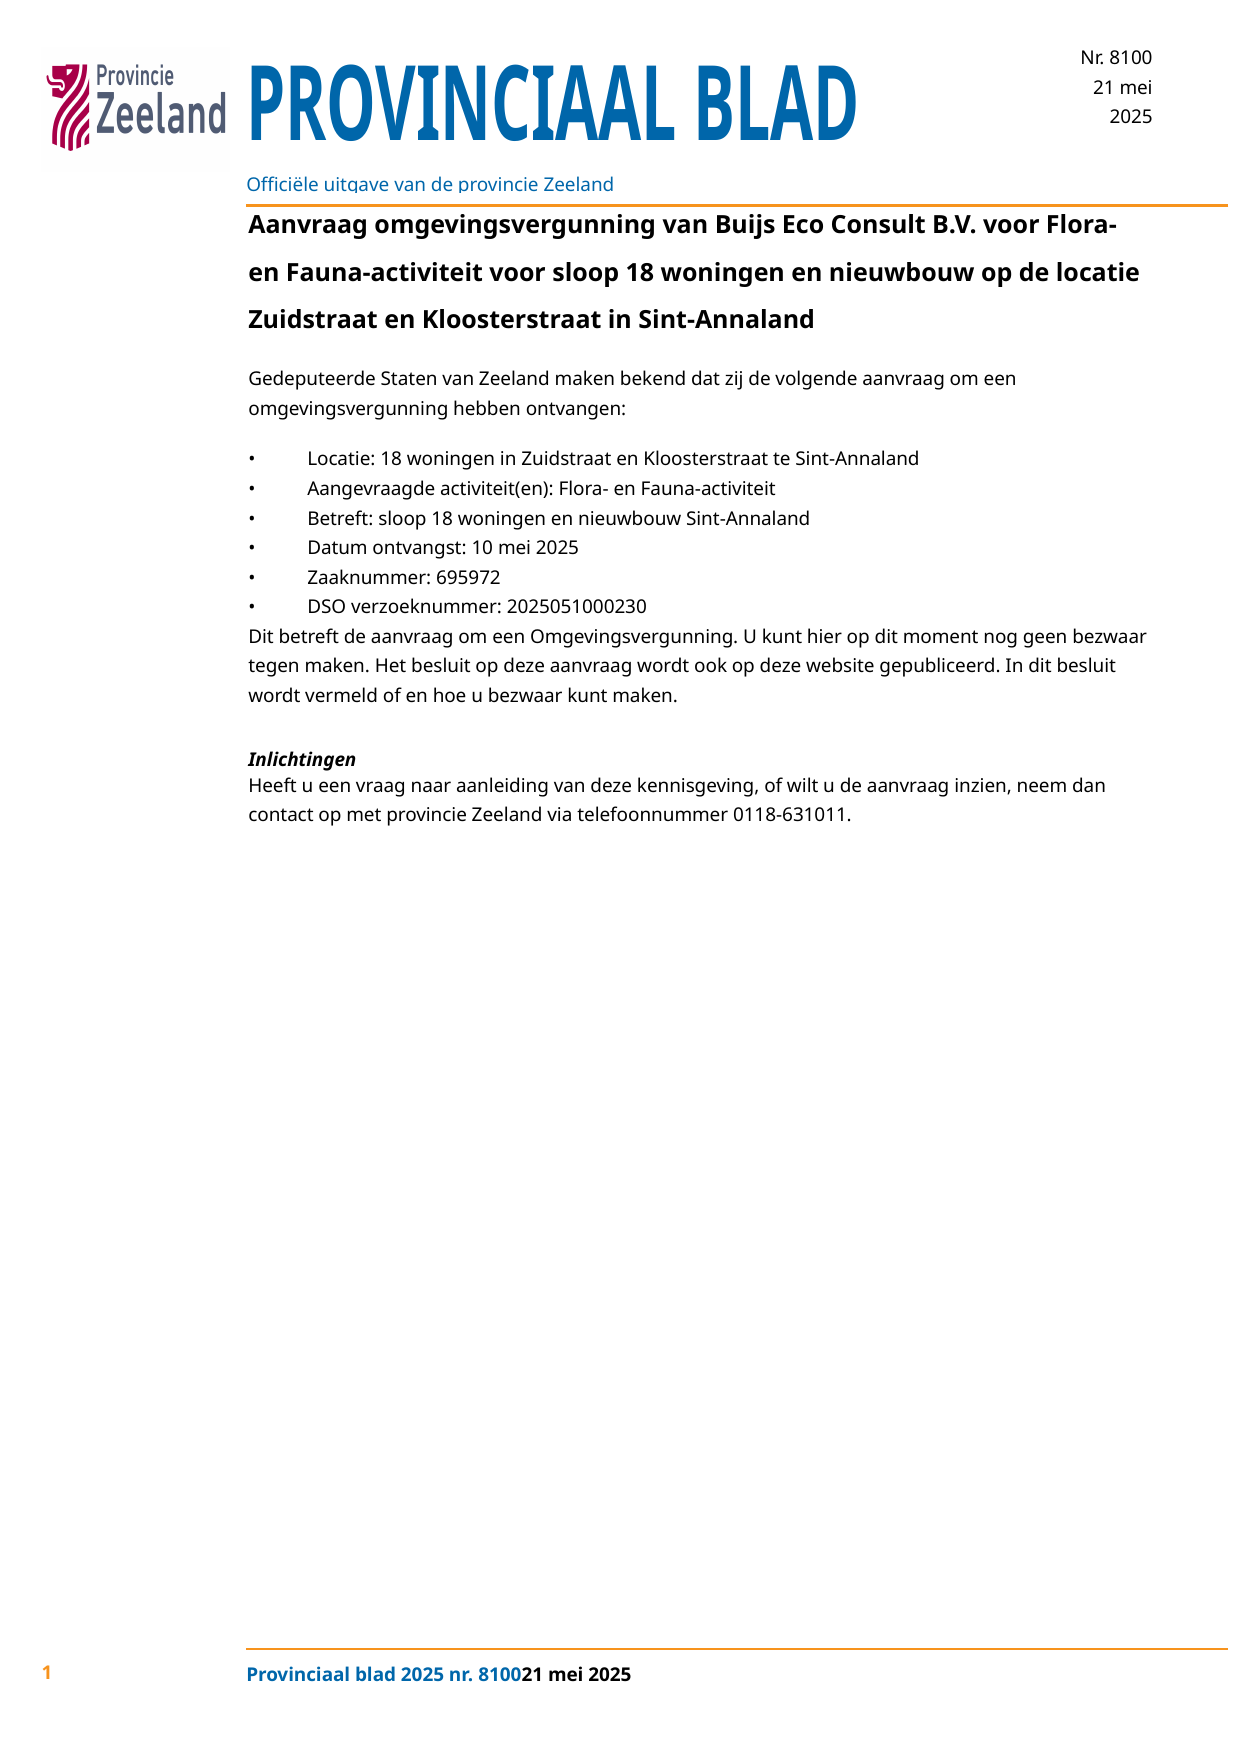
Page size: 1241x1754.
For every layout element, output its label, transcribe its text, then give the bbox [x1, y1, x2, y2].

picture [41, 47, 231, 172]
list Betreft: sloop 18 woningen en nieuwbouw Sint-Annaland [248, 505, 1152, 530]
text Aanvraag omgevingsvergunning van Buijs Eco Consult B.V. voor Flora- en Fauna-activiteit voor sloop 18 woningen en nieuwbouw op de locatie Zuidstraat en Kloosterstraat in Sint-Annaland [248, 207, 1152, 336]
text Inlichtingen [248, 746, 1152, 772]
list Aangevraagde activiteit(en): Flora- en Fauna-activiteit [248, 475, 1152, 501]
text Dit betreft de aanvraag om een Omgevingsvergunning. U kunt hier op dit moment nog geen bezwaar tegen maken. Het besluit op deze aanvraag wordt ook op deze website gepubliceerd. In dit besluit wordt vermeld of en hoe u bezwaar kunt maken. [248, 623, 1152, 708]
text Heeft u een vraag naar aanleiding van deze kennisgeving, of wilt u de aanvraag inzien, neem dan contact op met provincie Zeeland via telefoonnummer 0118-631011. [248, 772, 1152, 827]
list DSO verzoeknummer: 2025051000230 [248, 593, 1152, 619]
text Gedeputeerde Staten van Zeeland maken bekend dat zij de volgende aanvraag om een omgevingsvergunning hebben ontvangen: [248, 366, 1152, 421]
list Datum ontvangst: 10 mei 2025 [248, 534, 1152, 560]
list Zaaknummer: 695972 [248, 564, 1152, 589]
list Locatie: 18 woningen in Zuidstraat en Kloosterstraat te Sint-Annaland [248, 446, 1152, 471]
